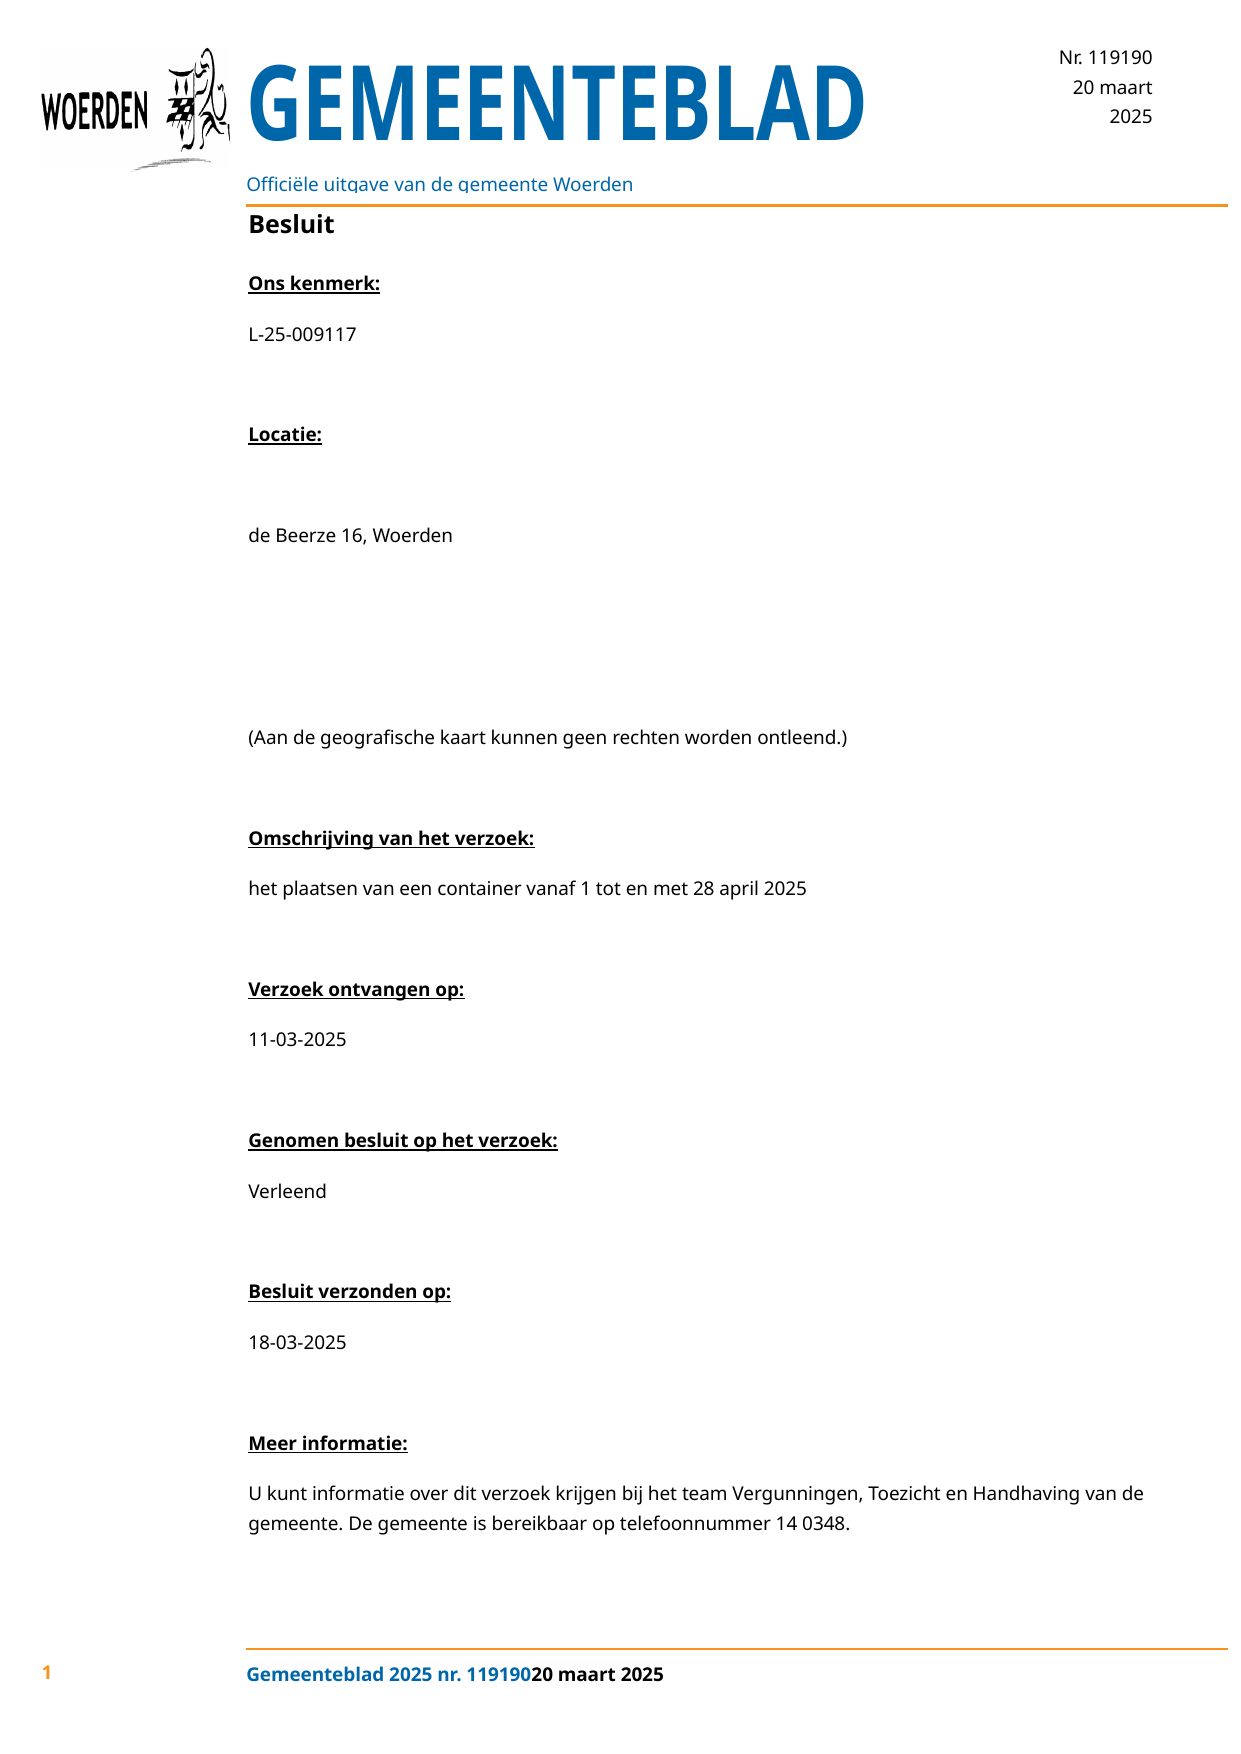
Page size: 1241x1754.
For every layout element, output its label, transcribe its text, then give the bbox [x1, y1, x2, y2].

text Meer informatie: [248, 1430, 1152, 1456]
text Besluit verzonden op: [248, 1279, 1152, 1304]
text Genomen besluit op het verzoek: [248, 1127, 1152, 1153]
text U kunt informatie over dit verzoek krijgen bij het team Vergunningen, Toezicht en Handhaving van de gemeente. De gemeente is bereikbaar op telefoonnummer 14 0348. [248, 1480, 1152, 1536]
picture [41, 47, 231, 172]
text het plaatsen van een container vanaf 1 tot en met 28 april 2025 [248, 875, 1152, 901]
text Verzoek ontvangen op: [248, 976, 1152, 1002]
text 11-03-2025 [248, 1027, 1152, 1052]
text (Aan de geografische kaart kunnen geen rechten worden ontleend.) [248, 724, 1152, 750]
text de Beerze 16, Woerden [248, 522, 1152, 548]
text Ons kenmerk: [248, 270, 1152, 296]
text Besluit [248, 207, 1152, 241]
text Verleend [248, 1178, 1152, 1203]
text Locatie: [248, 422, 1152, 447]
text 18-03-2025 [248, 1329, 1152, 1355]
text L-25-009117 [248, 321, 1152, 346]
text Omschrijving van het verzoek: [248, 825, 1152, 851]
